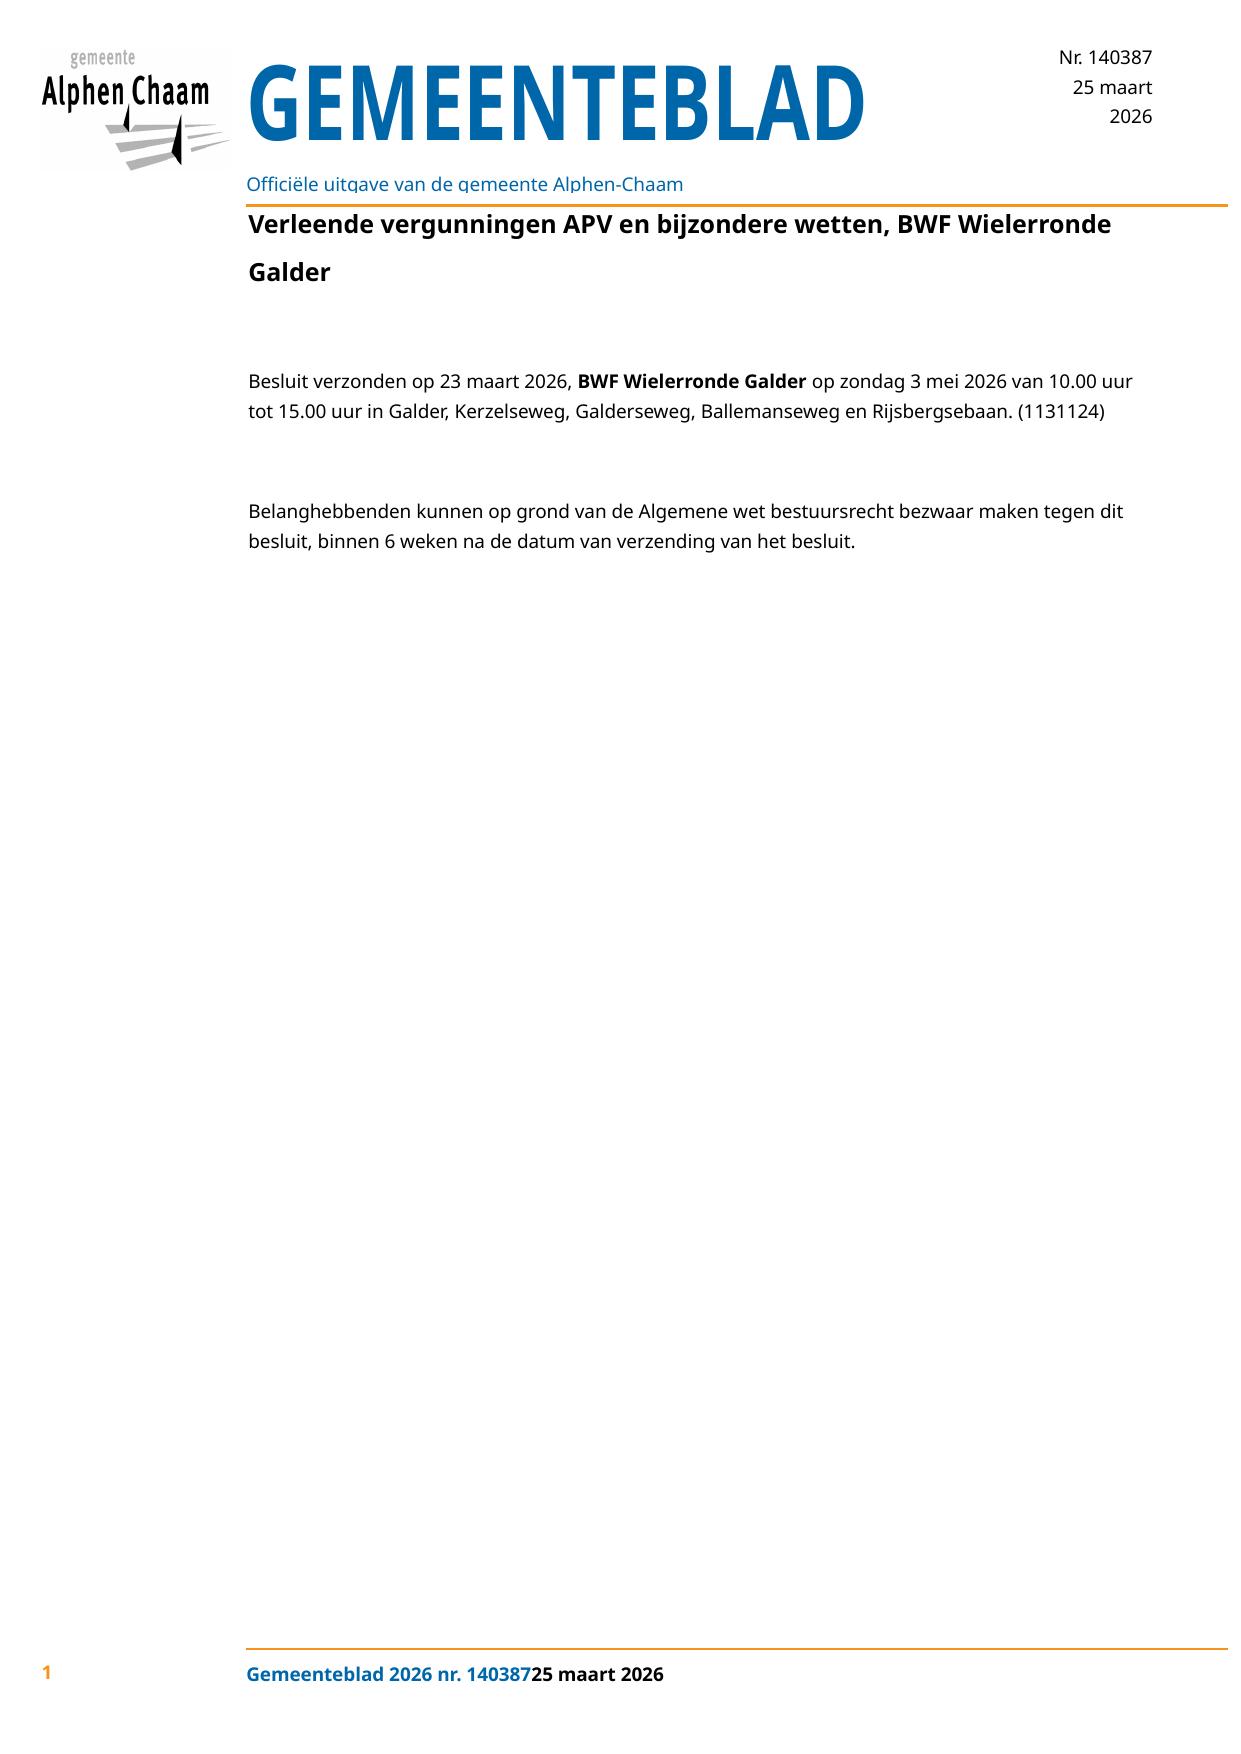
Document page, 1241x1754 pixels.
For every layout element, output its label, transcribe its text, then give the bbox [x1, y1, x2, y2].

picture [41, 47, 231, 172]
text Verleende vergunningen APV en bijzondere wetten, BWF Wielerronde Galder [248, 207, 1152, 288]
text Besluit verzonden op 23 maart 2026, BWF Wielerronde Galder op zondag 3 mei 2026 van 10.00 uur tot 15.00 uur in Galder, Kerzelseweg, Galderseweg, Ballemanseweg en Rijsbergsebaan. (1131124) [248, 368, 1152, 424]
text Belanghebbenden kunnen op grond van de Algemene wet bestuursrecht bezwaar maken tegen dit besluit, binnen 6 weken na de datum van verzending van het besluit. [248, 499, 1152, 554]
